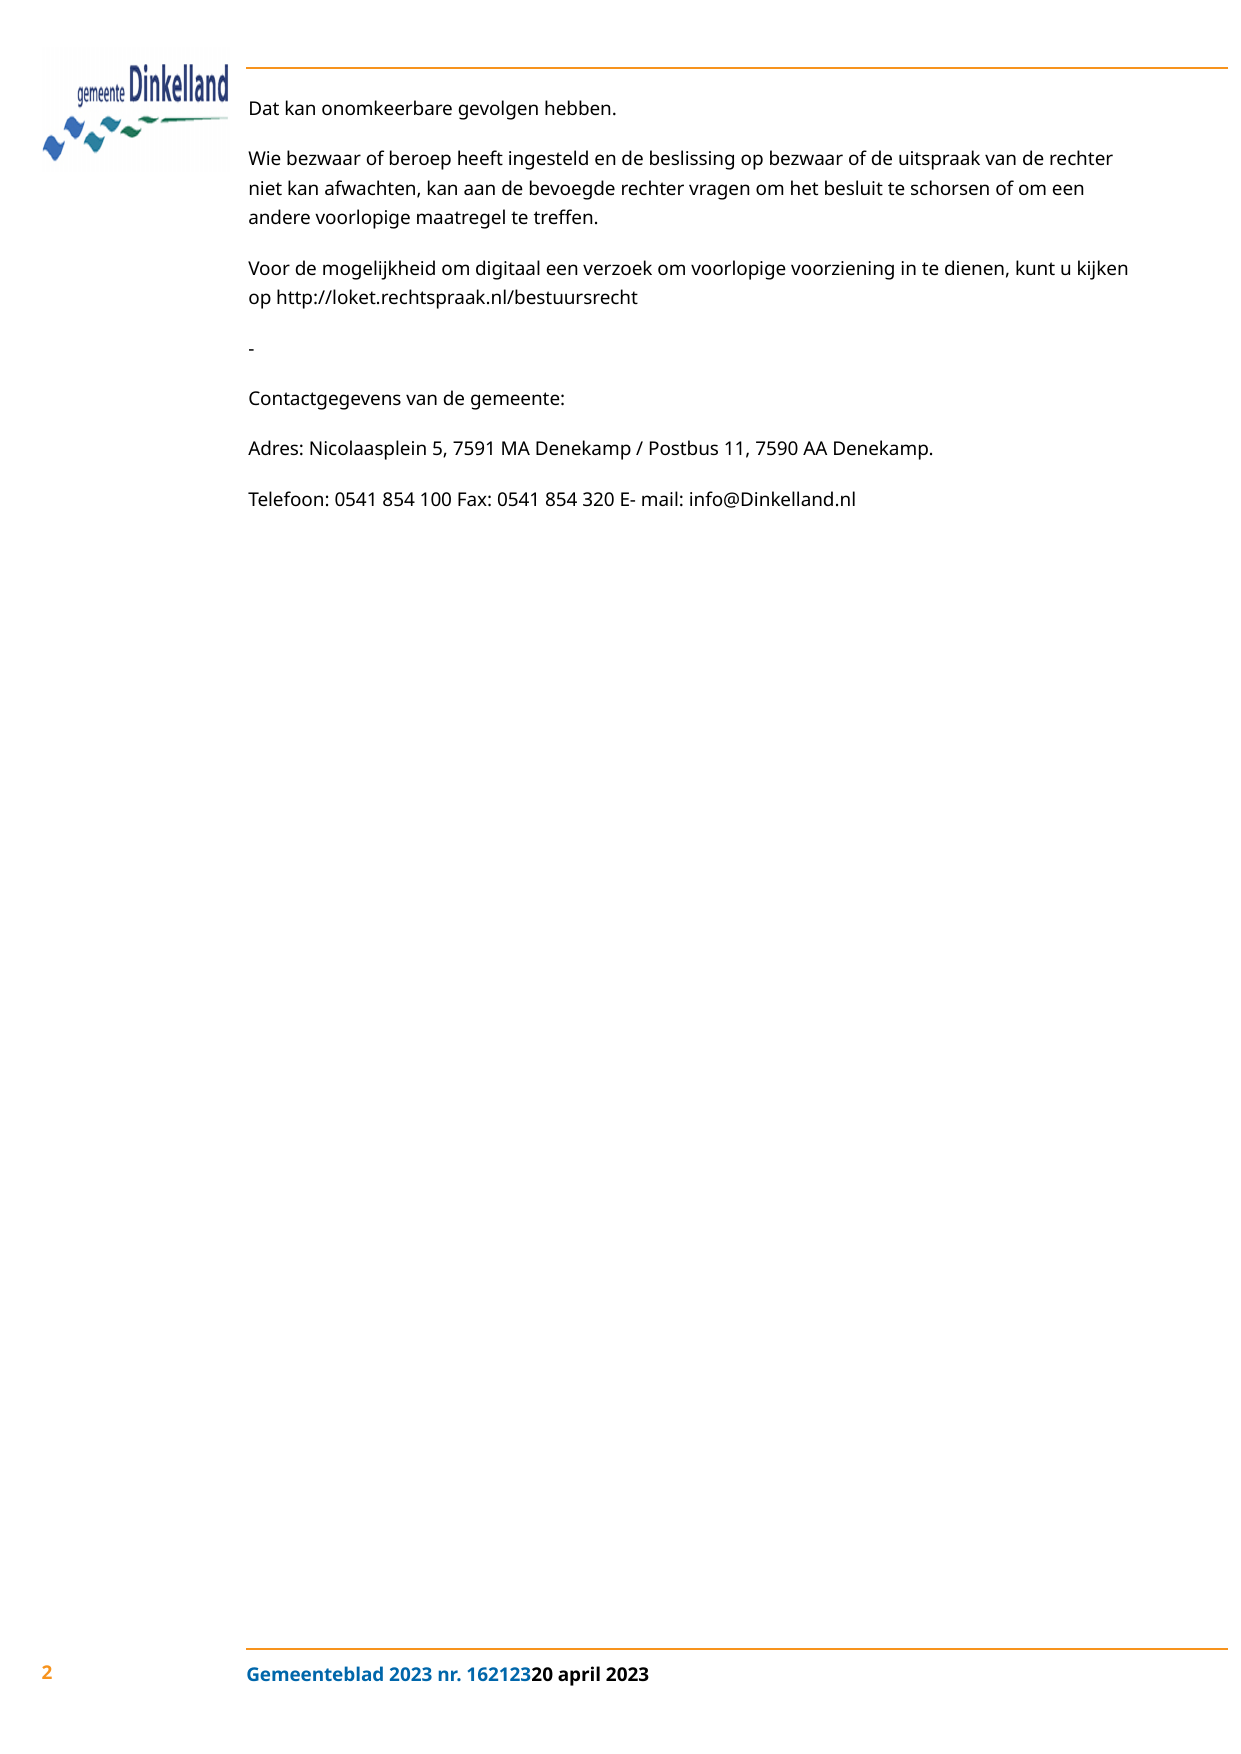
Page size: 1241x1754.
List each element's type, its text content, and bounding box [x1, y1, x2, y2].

text Wie bezwaar of beroep heeft ingesteld en de beslissing op bezwaar of de uitspraak van de rechter niet kan afwachten, kan aan de bevoegde rechter vragen om het besluit te schorsen of om een andere voorlopige maatregel te treffen. [248, 145, 1152, 230]
text - [248, 335, 1152, 361]
text Adres: Nicolaasplein 5, 7591 MA Denekamp / Postbus 11, 7590 AA Denekamp. [248, 436, 1152, 461]
text Contactgegevens van de gemeente: [248, 385, 1152, 411]
text Telefoon: 0541 854 100 Fax: 0541 854 320 E- mail: info@Dinkelland.nl [248, 486, 1152, 512]
picture [41, 47, 231, 172]
text Voor de mogelijkheid om digitaal een verzoek om voorlopige voorziening in te dienen, kunt u kijken op http://loket.rechtspraak.nl/bestuursrecht [248, 255, 1152, 310]
text Dat kan onomkeerbare gevolgen hebben. [248, 95, 1152, 121]
